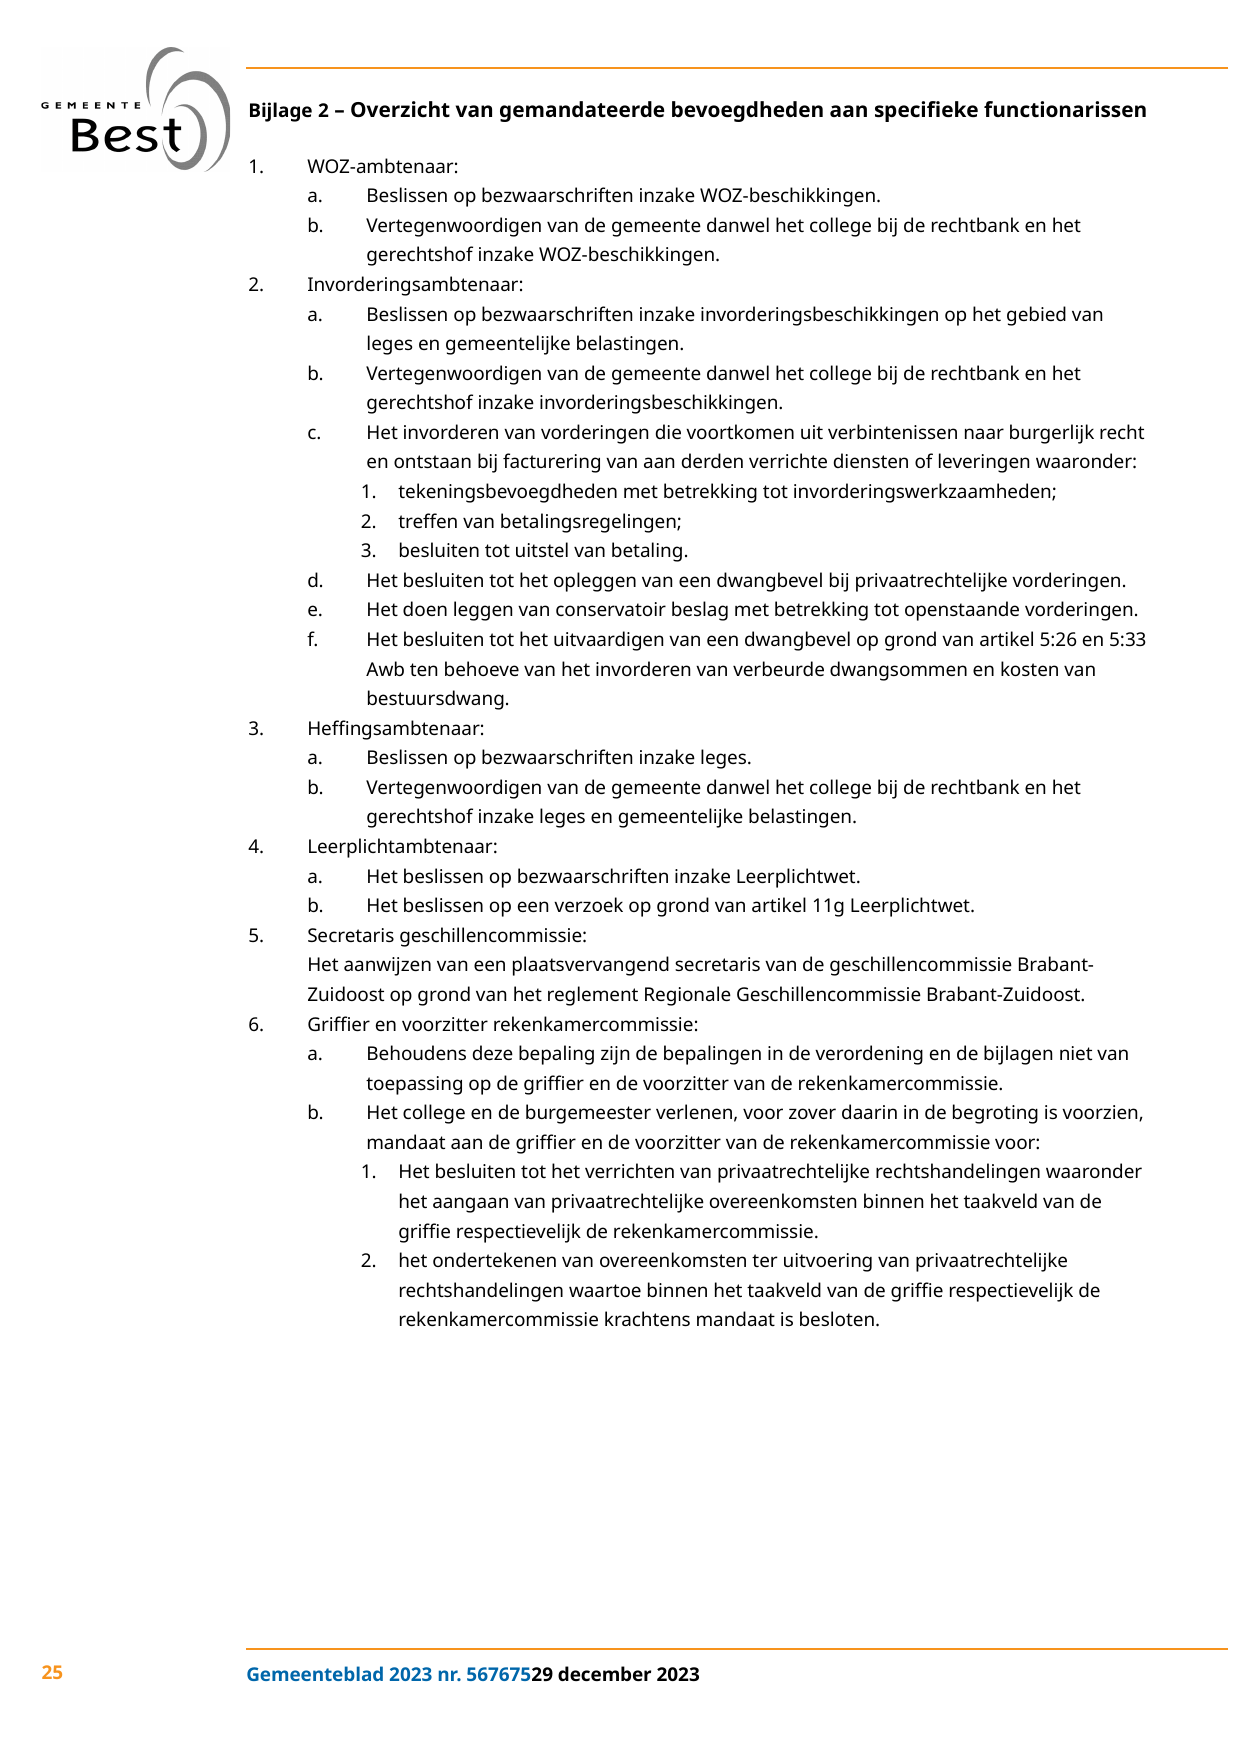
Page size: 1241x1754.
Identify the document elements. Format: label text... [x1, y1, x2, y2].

text Bijlage 2 – Overzicht van gemandateerde bevoegdheden aan specifieke functionarissen [248, 95, 1152, 123]
list Beslissen op bezwaarschriften inzake WOZ-beschikkingen. [307, 182, 1152, 208]
picture [41, 47, 231, 172]
list Invorderingsambtenaar: [248, 271, 1152, 297]
list treffen van betalingsregelingen; [361, 508, 1152, 534]
list het ondertekenen van overeenkomsten ter uitvoering van privaatrechtelijke rechtshandelingen waartoe binnen het taakveld van de griffie respectievelijk de rekenkamercommissie krachtens mandaat is besloten. [361, 1247, 1152, 1332]
list Beslissen op bezwaarschriften inzake leges. [307, 744, 1152, 770]
list Het besluiten tot het uitvaardigen van een dwangbevel op grond van artikel 5:26 en 5:33 Awb ten behoeve van het invorderen van verbeurde dwangsommen en kosten van bestuursdwang. [307, 626, 1152, 711]
list Secretaris geschillencommissie: [248, 922, 1152, 948]
list Vertegenwoordigen van de gemeente danwel het college bij de rechtbank en het gerechtshof inzake leges en gemeentelijke belastingen. [307, 774, 1152, 829]
list Het besluiten tot het opleggen van een dwangbevel bij privaatrechtelijke vorderingen. [307, 567, 1152, 593]
list Behoudens deze bepaling zijn de bepalingen in de verordening en de bijlagen niet van toepassing op de griffier en de voorzitter van de rekenkamercommissie. [307, 1040, 1152, 1096]
list besluiten tot uitstel van betaling. [361, 537, 1152, 563]
list Heffingsambtenaar: [248, 715, 1152, 741]
list Het doen leggen van conservatoir beslag met betrekking tot openstaande vorderingen. [307, 597, 1152, 622]
list Het aanwijzen van een plaatsvervangend secretaris van de geschillencommissie Brabant-Zuidoost op grond van het reglement Regionale Geschillencommissie Brabant-Zuidoost. [248, 952, 1152, 1007]
list Griffier en voorzitter rekenkamercommissie: [248, 1011, 1152, 1037]
list Het beslissen op een verzoek op grond van artikel 11g Leerplichtwet. [307, 892, 1152, 918]
list Het invorderen van vorderingen die voortkomen uit verbintenissen naar burgerlijk recht en ontstaan bij facturering van aan derden verrichte diensten of leveringen waaronder: [307, 419, 1152, 474]
list tekeningsbevoegdheden met betrekking tot invorderingswerkzaamheden; [361, 478, 1152, 504]
list Leerplichtambtenaar: [248, 833, 1152, 859]
list Vertegenwoordigen van de gemeente danwel het college bij de rechtbank en het gerechtshof inzake invorderingsbeschikkingen. [307, 360, 1152, 415]
list Het beslissen op bezwaarschriften inzake Leerplichtwet. [307, 863, 1152, 889]
list Vertegenwoordigen van de gemeente danwel het college bij de rechtbank en het gerechtshof inzake WOZ-beschikkingen. [307, 212, 1152, 267]
list WOZ-ambtenaar: [248, 153, 1152, 179]
list Beslissen op bezwaarschriften inzake invorderingsbeschikkingen op het gebied van leges en gemeentelijke belastingen. [307, 301, 1152, 356]
list Het college en de burgemeester verlenen, voor zover daarin in de begroting is voorzien, mandaat aan de griffier en de voorzitter van de rekenkamercommissie voor: [307, 1099, 1152, 1155]
list Het besluiten tot het verrichten van privaatrechtelijke rechtshandelingen waaronder het aangaan van privaatrechtelijke overeenkomsten binnen het taakveld van de griffie respectievelijk de rekenkamercommissie. [361, 1159, 1152, 1244]
